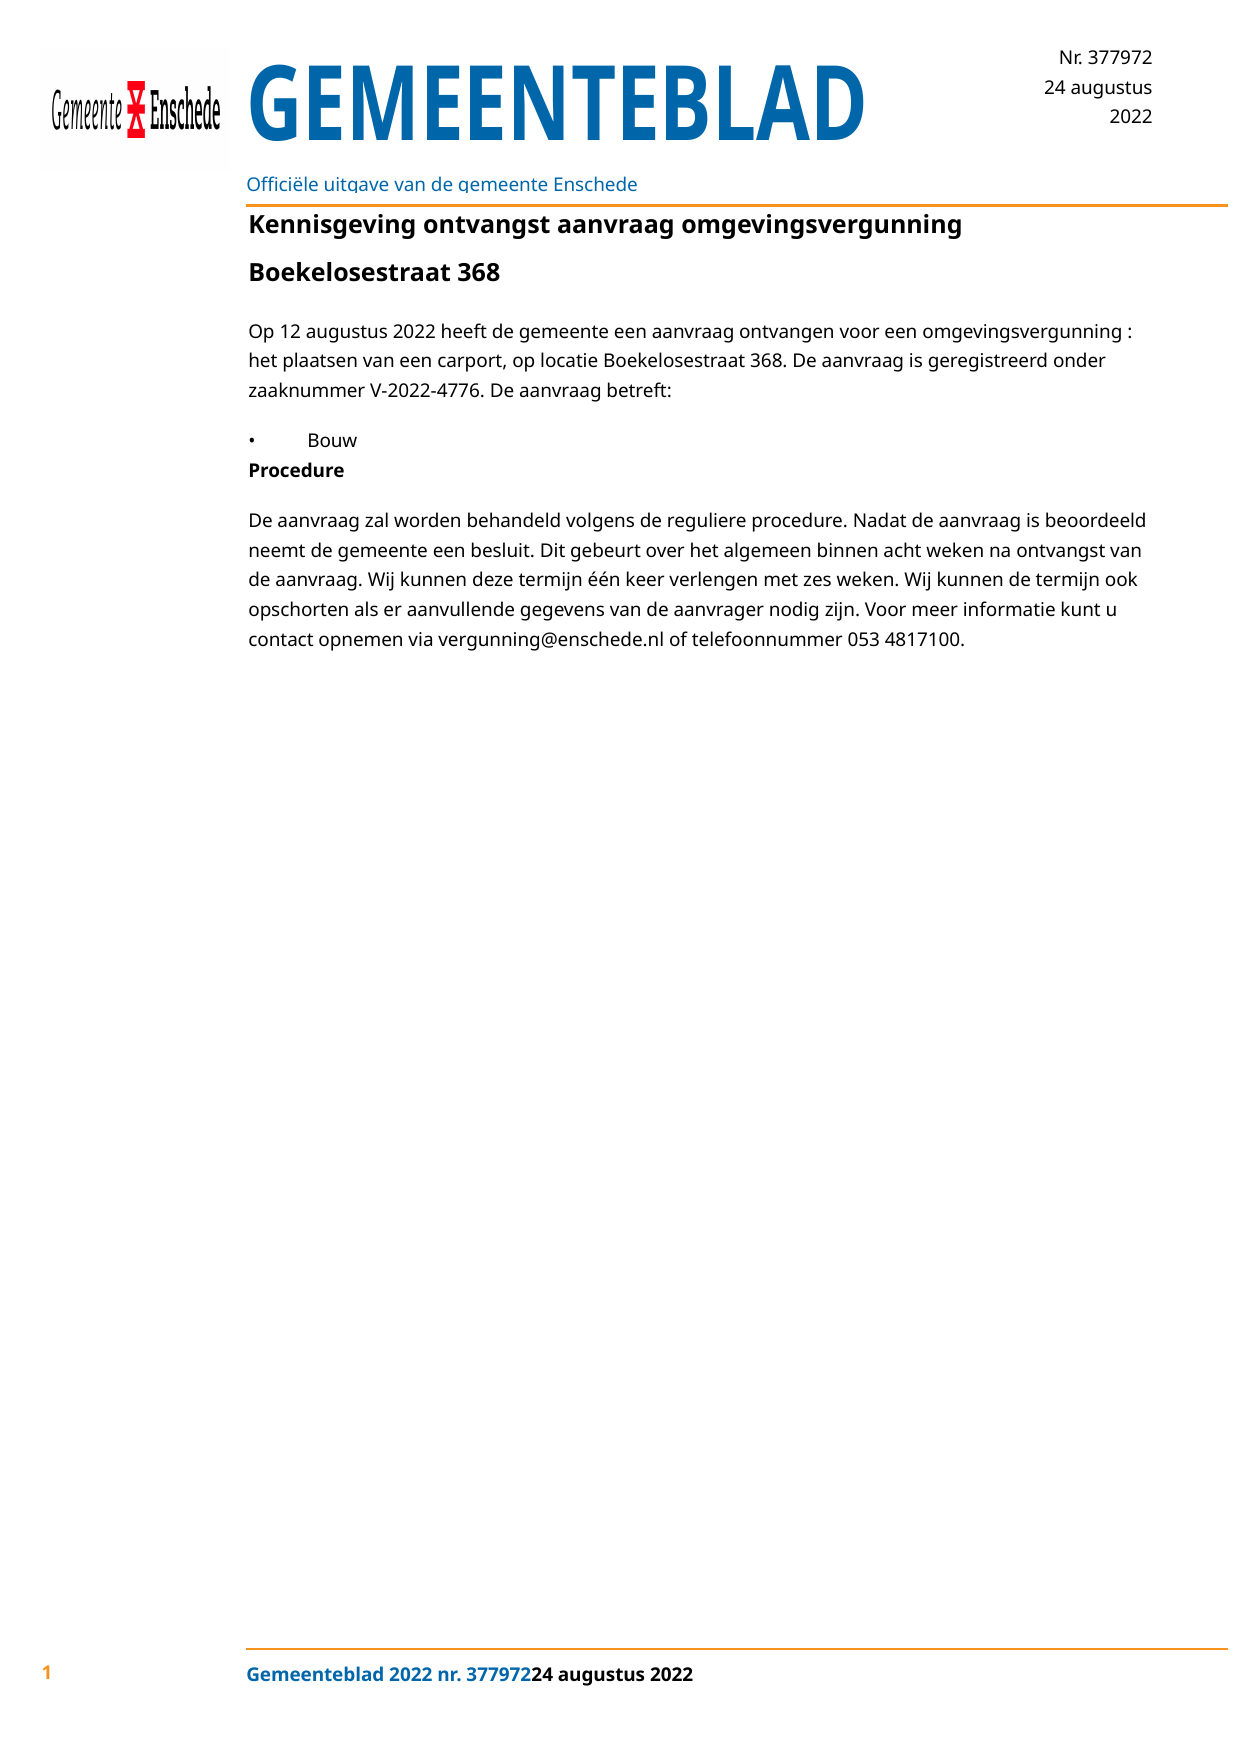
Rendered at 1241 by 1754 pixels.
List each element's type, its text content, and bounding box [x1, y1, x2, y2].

text Kennisgeving ontvangst aanvraag omgevingsvergunning Boekelosestraat 368 [248, 207, 1152, 288]
picture [41, 47, 231, 172]
text De aanvraag zal worden behandeld volgens de reguliere procedure. Nadat de aanvraag is beoordeeld neemt de gemeente een besluit. Dit gebeurt over het algemeen binnen acht weken na ontvangst van de aanvraag. Wij kunnen deze termijn één keer verlengen met zes weken. Wij kunnen de termijn ook opschorten als er aanvullende gegevens van de aanvrager nodig zijn. Voor meer informatie kunt u contact opnemen via vergunning@enschede.nl of telefoonnummer 053 4817100. [248, 507, 1152, 652]
list Bouw [248, 427, 1152, 453]
text Op 12 augustus 2022 heeft de gemeente een aanvraag ontvangen voor een omgevingsvergunning : het plaatsen van een carport, op locatie Boekelosestraat 368. De aanvraag is geregistreerd onder zaaknummer V-2022-4776. De aanvraag betreft: [248, 318, 1152, 403]
text Procedure [248, 457, 1152, 483]
